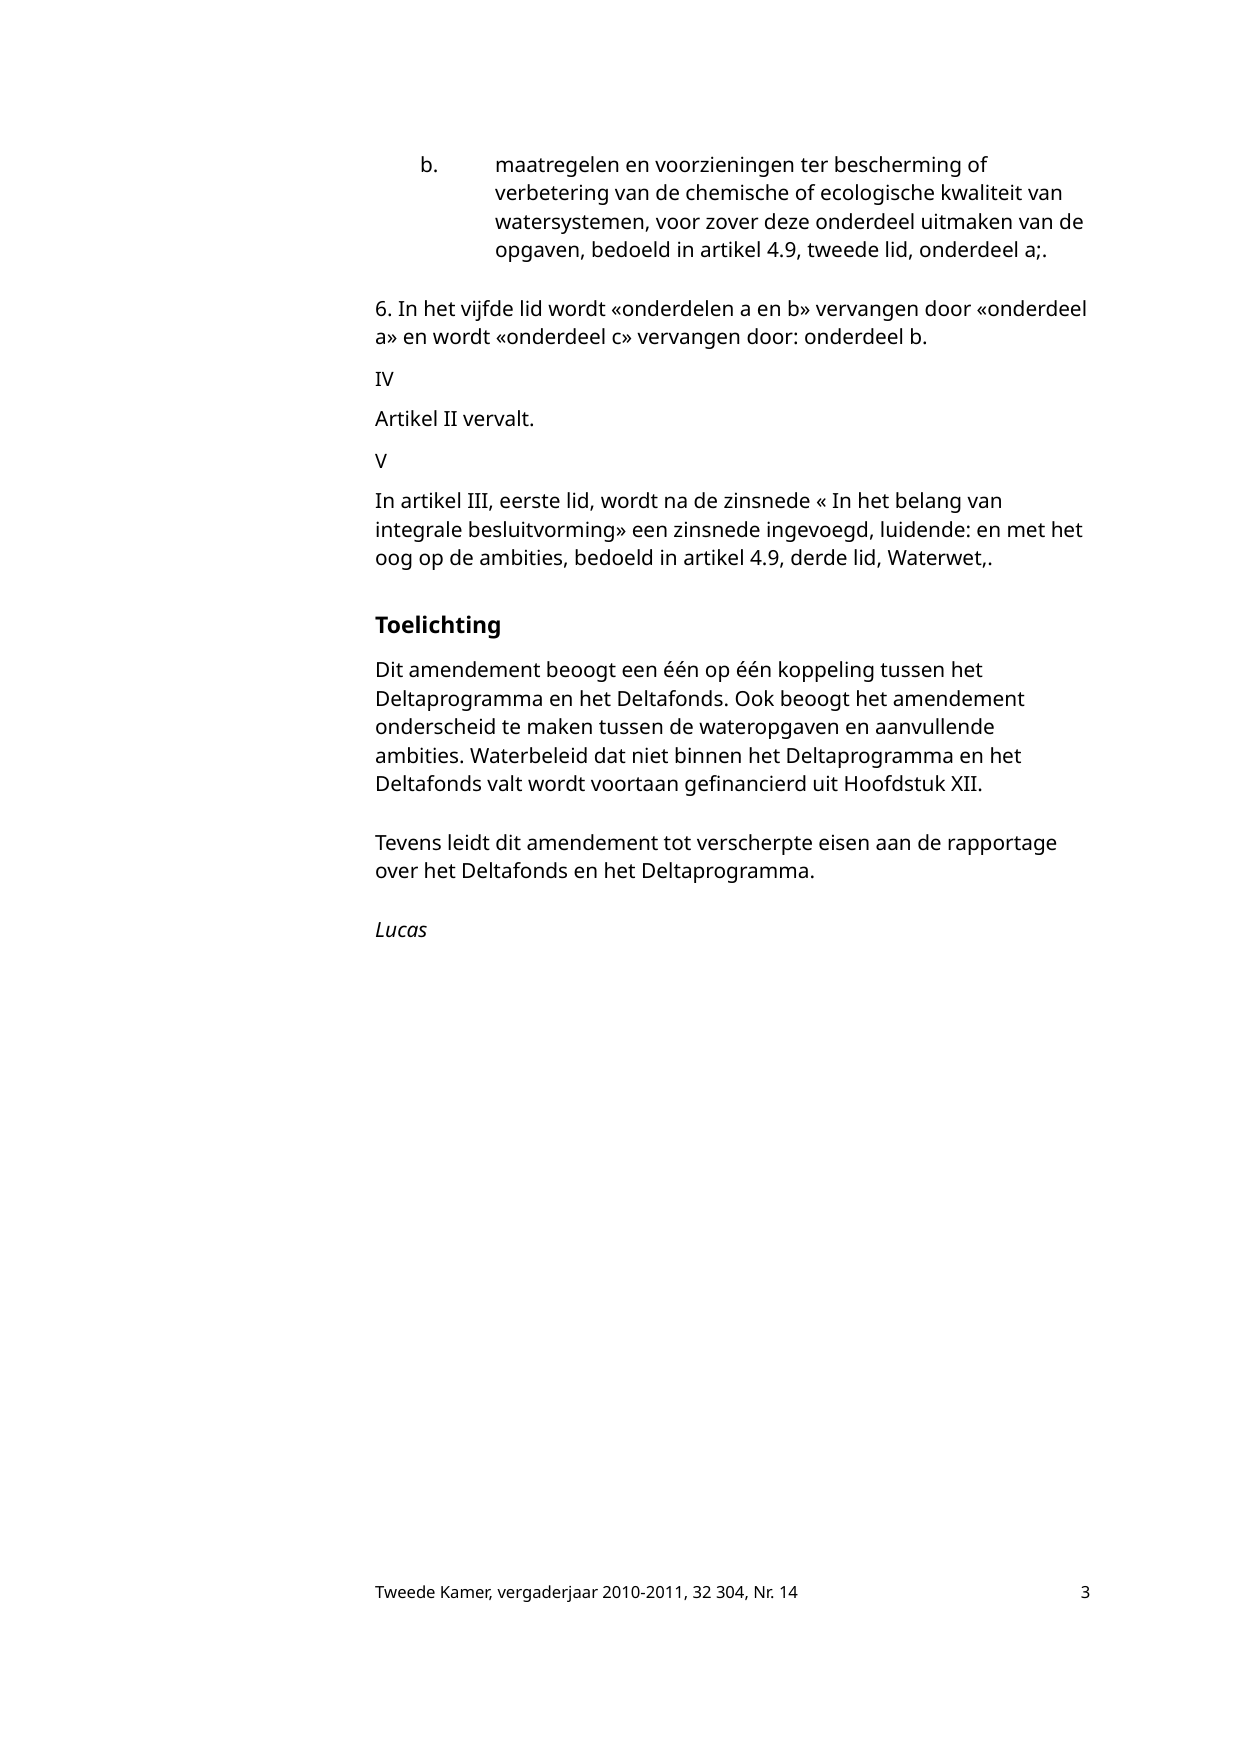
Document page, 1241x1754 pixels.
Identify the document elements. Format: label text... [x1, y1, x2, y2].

text Lucas [375, 915, 1090, 943]
text Tevens leidt dit amendement tot verscherpte eisen aan de rapportage over het Deltafonds en het Deltaprogramma. [375, 828, 1090, 885]
list maatregelen en voorzieningen ter bescherming of verbetering van de chemische of ecologische kwaliteit van watersystemen, voor zover deze onderdeel uitmaken van de opgaven, bedoeld in artikel 4.9, tweede lid, onderdeel a;. [420, 150, 1090, 264]
text V [375, 448, 1090, 475]
subtitle Toelichting [375, 609, 1090, 641]
text Dit amendement beoogt een één op één koppeling tussen het Deltaprogramma en het Deltafonds. Ook beoogt het amendement onderscheid te maken tussen de wateropgaven en aanvullende ambities. Waterbeleid dat niet binnen het Deltaprogramma en het Deltafonds valt wordt voortaan gefinancierd uit Hoofdstuk XII. [375, 656, 1090, 798]
text In artikel III, eerste lid, wordt na de zinsnede « In het belang van integrale besluitvorming» een zinsnede ingevoegd, luidende: en met het oog op de ambities, bedoeld in artikel 4.9, derde lid, Waterwet,. [375, 487, 1090, 572]
text IV [375, 366, 1090, 393]
text Artikel II vervalt. [375, 404, 1090, 433]
text 6. In het vijfde lid wordt «onderdelen a en b» vervangen door «onderdeel a» en wordt «onderdeel c» vervangen door: onderdeel b. [375, 294, 1090, 351]
